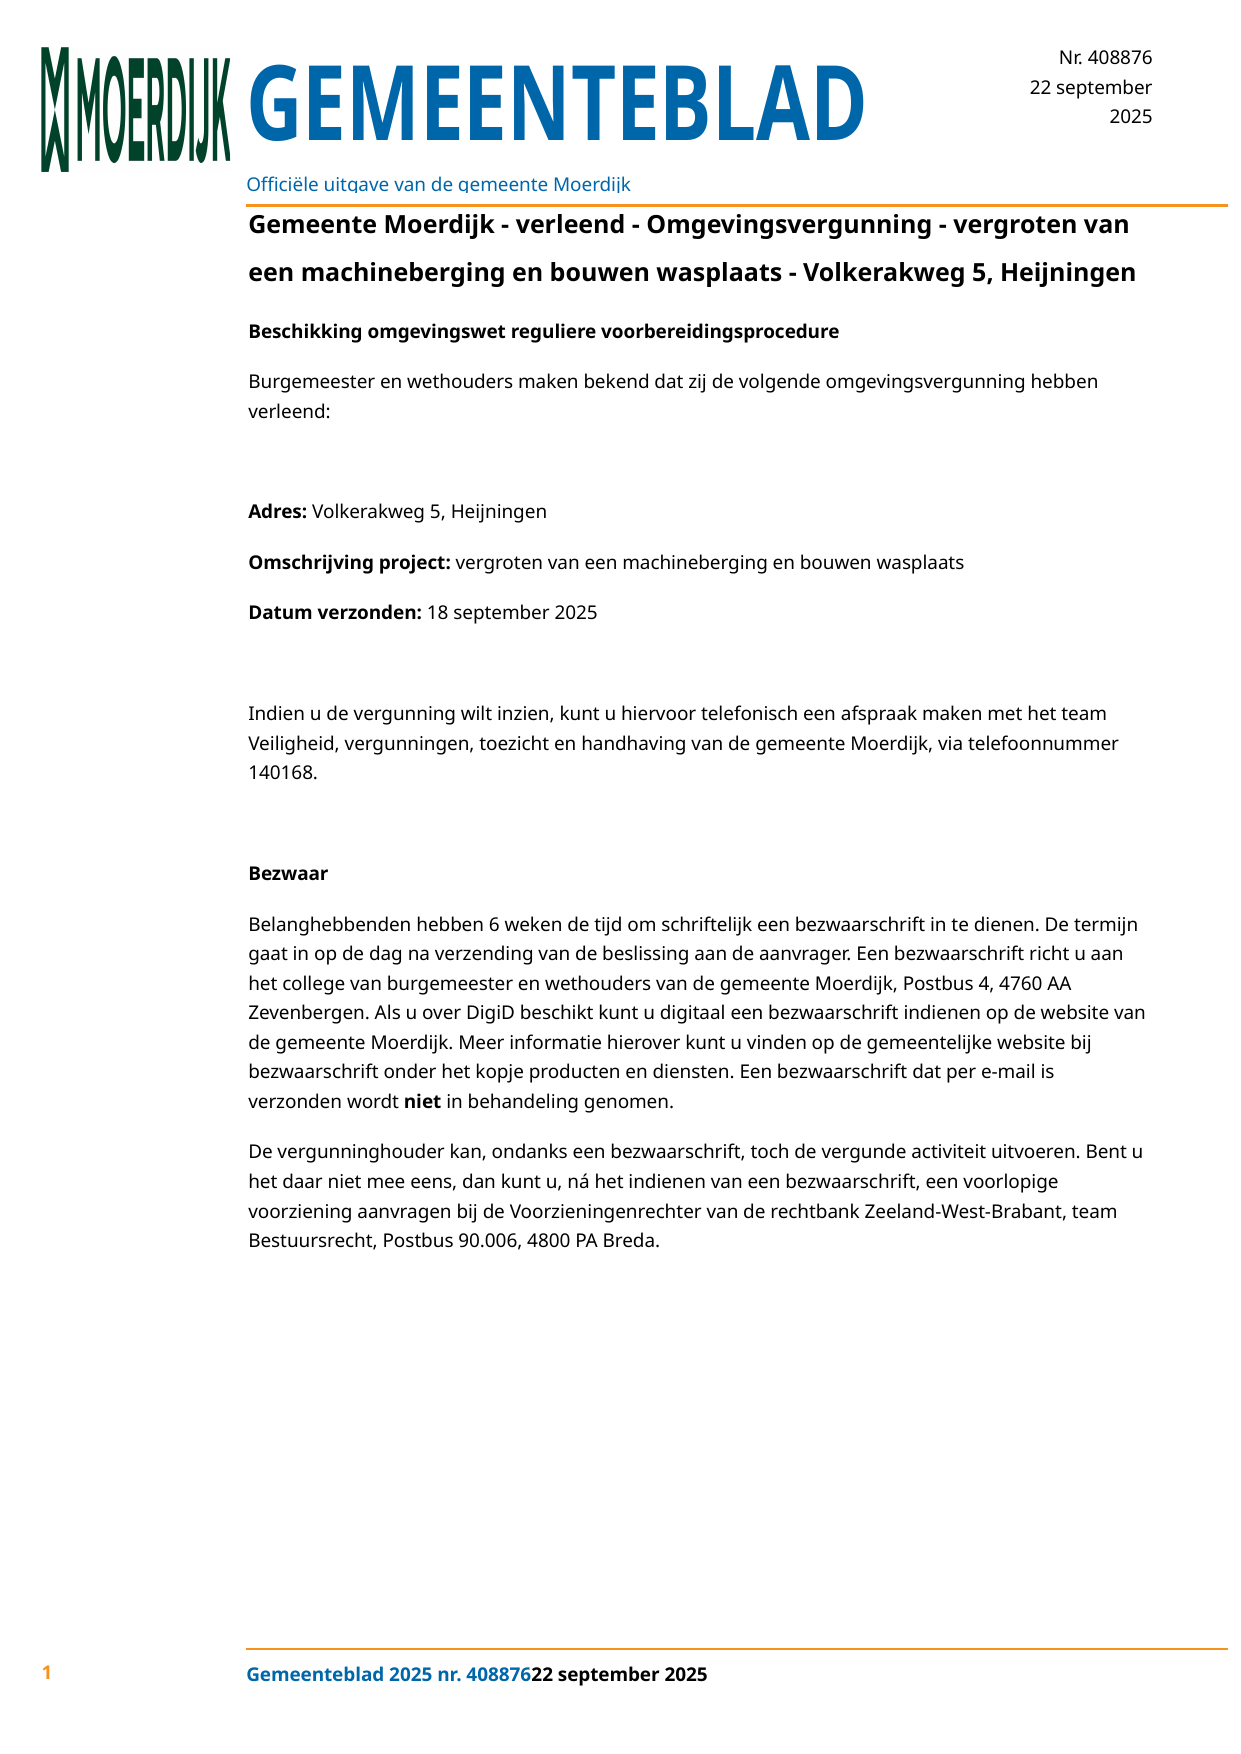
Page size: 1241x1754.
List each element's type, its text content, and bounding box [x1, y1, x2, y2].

text De vergunninghouder kan, ondanks een bezwaarschrift, toch de vergunde activiteit uitvoeren. Bent u het daar niet mee eens, dan kunt u, ná het indienen van een bezwaarschrift, een voorlopige voorziening aanvragen bij de Voorzieningenrechter van de rechtbank Zeeland-West-Brabant, team Bestuursrecht, Postbus 90.006, 4800 PA Breda. [248, 1139, 1152, 1253]
text Bezwaar [248, 860, 1152, 886]
text Beschikking omgevingswet reguliere voorbereidingsprocedure [248, 318, 1152, 344]
text Adres: Volkerakweg 5, Heijningen [248, 499, 1152, 524]
picture [41, 47, 231, 172]
text Gemeente Moerdijk - verleend - Omgevingsvergunning - vergroten van een machineberging en bouwen wasplaats - Volkerakweg 5, Heijningen [248, 207, 1152, 288]
text Belanghebbenden hebben 6 weken de tijd om schriftelijk een bezwaarschrift in te dienen. De termijn gaat in op de dag na verzending van de beslissing aan de aanvrager. Een bezwaarschrift richt u aan het college van burgemeester en wethouders van de gemeente Moerdijk, Postbus 4, 4760 AA Zevenbergen. Als u over DigiD beschikt kunt u digitaal een bezwaarschrift indienen op de website van de gemeente Moerdijk. Meer informatie hierover kunt u vinden op de gemeentelijke website bij bezwaarschrift onder het kopje producten en diensten. Een bezwaarschrift dat per e-mail is verzonden wordt niet in behandeling genomen. [248, 911, 1152, 1114]
text Burgemeester en wethouders maken bekend dat zij de volgende omgevingsvergunning hebben verleend: [248, 368, 1152, 424]
text Omschrijving project: vergroten van een machineberging en bouwen wasplaats [248, 549, 1152, 575]
text Indien u de vergunning wilt inzien, kunt u hiervoor telefonisch een afspraak maken met het team Veiligheid, vergunningen, toezicht en handhaving van de gemeente Moerdijk, via telefoonnummer 140168. [248, 700, 1152, 785]
text Datum verzonden: 18 september 2025 [248, 599, 1152, 625]
